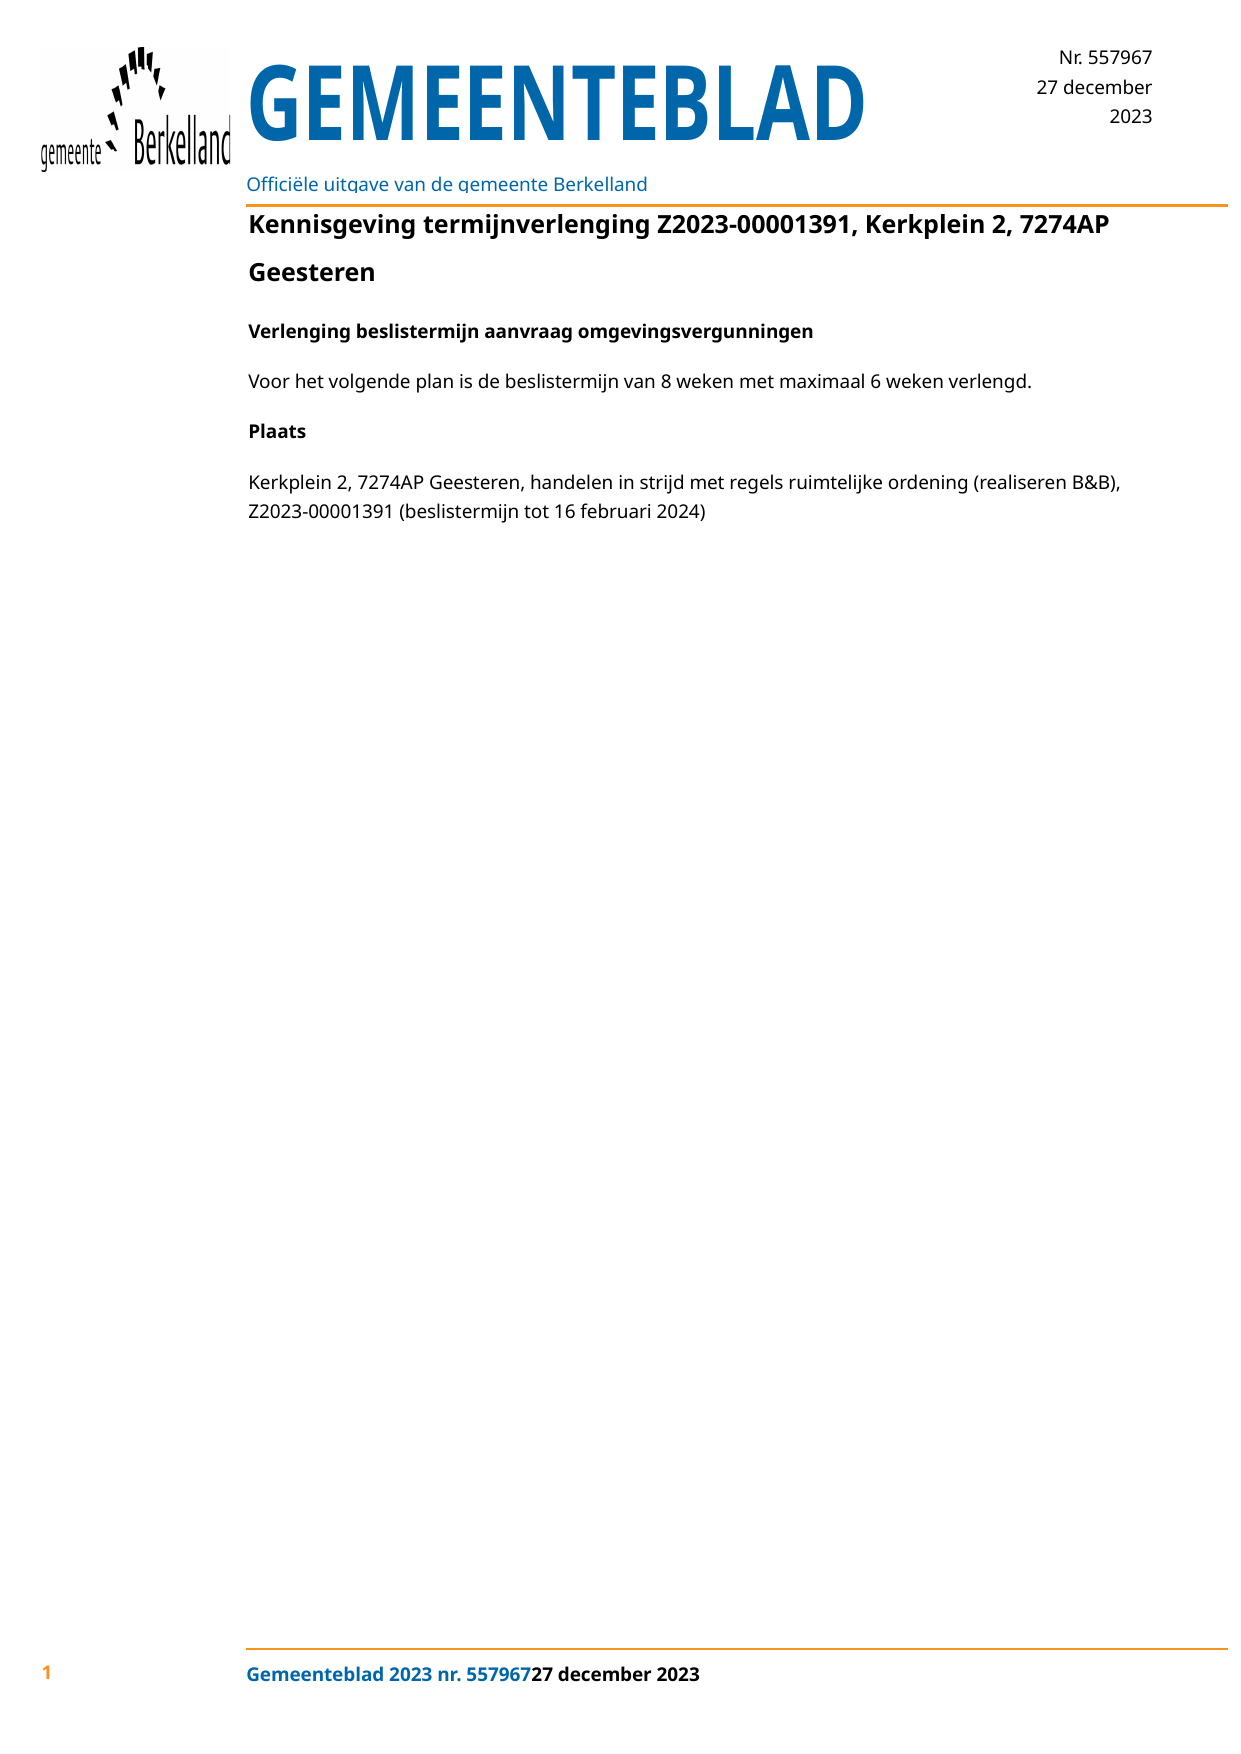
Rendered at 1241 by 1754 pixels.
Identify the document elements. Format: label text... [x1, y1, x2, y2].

picture [41, 47, 231, 172]
text Verlenging beslistermijn aanvraag omgevingsvergunningen [248, 318, 1152, 344]
text Plaats [248, 419, 1152, 444]
text Kennisgeving termijnverlenging Z2023-00001391, Kerkplein 2, 7274AP Geesteren [248, 207, 1152, 288]
text Kerkplein 2, 7274AP Geesteren, handelen in strijd met regels ruimtelijke ordening (realiseren B&B), Z2023-00001391 (beslistermijn tot 16 februari 2024) [248, 469, 1152, 524]
text Voor het volgende plan is de beslistermijn van 8 weken met maximaal 6 weken verlengd. [248, 368, 1152, 394]
